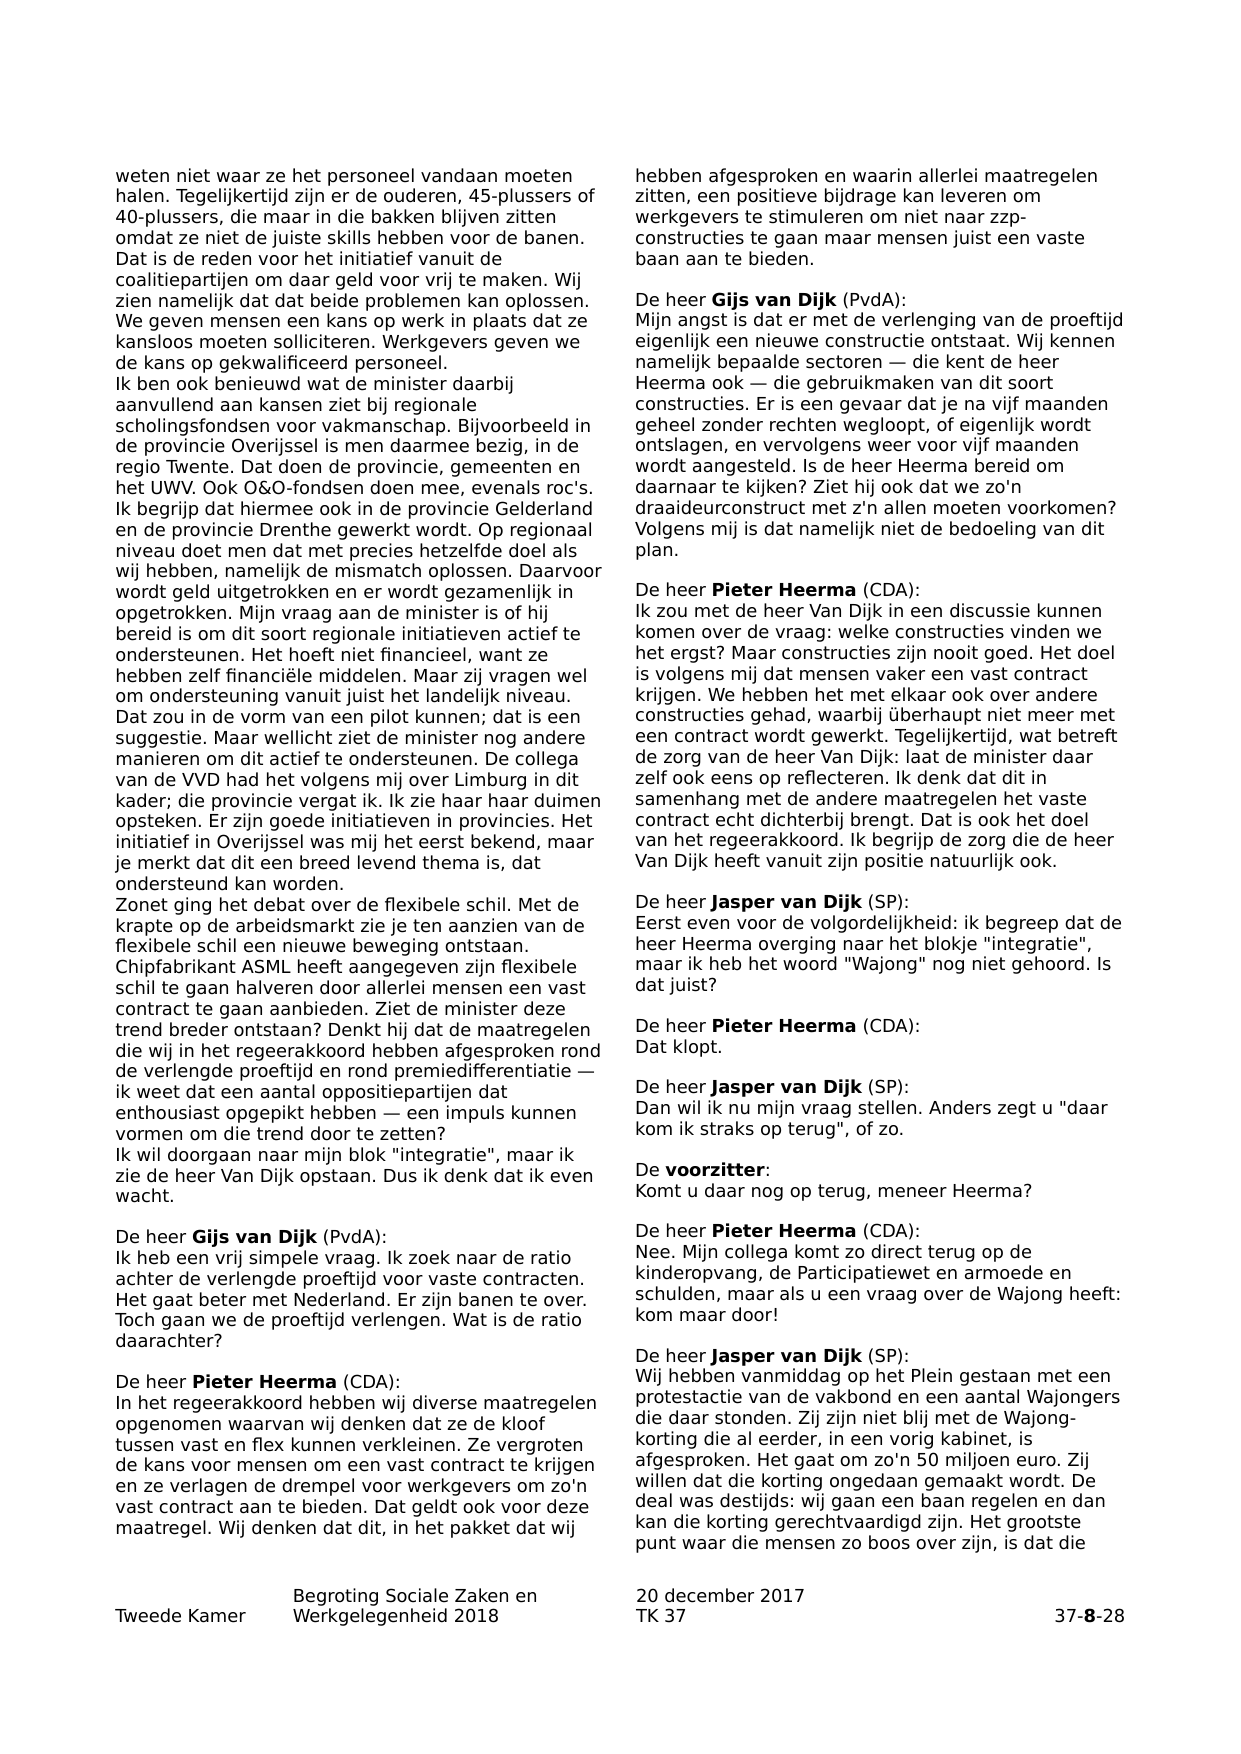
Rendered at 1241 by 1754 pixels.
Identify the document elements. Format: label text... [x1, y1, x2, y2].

text De heer Gijs van Dijk (PvdA): [635, 289, 1125, 310]
text hebben afgesproken en waarin allerlei maatregelen zitten, een positieve bijdrage kan leveren om werkgevers te stimuleren om niet naar zzp-constructies te gaan maar mensen juist een vaste baan aan te bieden. [635, 165, 1125, 269]
text De voorzitter: [635, 1160, 1125, 1181]
text Dat klopt. [635, 1037, 1125, 1057]
text Wij hebben vanmiddag op het Plein gestaan met een protestactie van de vakbond en een aantal Wajongers die daar stonden. Zij zijn niet blij met de Wajong-korting die al eerder, in een vorig kabinet, is afgesproken. Het gaat om zo'n 50 miljoen euro. Zij willen dat die korting ongedaan gemaakt wordt. De deal was destijds: wij gaan een baan regelen en dan kan die korting gerechtvaardigd zijn. Het grootste punt waar die mensen zo boos over zijn, is dat die [635, 1366, 1125, 1554]
text De heer Jasper van Dijk (SP): [635, 892, 1125, 912]
text Zonet ging het debat over de flexibele schil. Met de krapte op de arbeidsmarkt zie je ten aanzien van de flexibele schil een nieuwe beweging ontstaan. Chipfabrikant ASML heeft aangegeven zijn flexibele schil te gaan halveren door allerlei mensen een vast contract te gaan aanbieden. Ziet de minister deze trend breder ontstaan? Denkt hij dat de maatregelen die wij in het regeerakkoord hebben afgesproken rond de verlengde proeftijd en rond premiedifferentiatie — ik weet dat een aantal oppositiepartijen dat enthousiast opgepikt hebben — een impuls kunnen vormen om die trend door te zetten? [115, 894, 605, 1144]
text De heer Jasper van Dijk (SP): [635, 1345, 1125, 1366]
text De heer Pieter Heerma (CDA): [635, 1016, 1125, 1037]
text De heer Gijs van Dijk (PvdA): [115, 1227, 605, 1248]
text Ik heb een vrij simpele vraag. Ik zoek naar de ratio achter de verlengde proeftijd voor vaste contracten. Het gaat beter met Nederland. Er zijn banen te over. Toch gaan we de proeftijd verlengen. Wat is de ratio daarachter? [115, 1248, 605, 1352]
text weten niet waar ze het personeel vandaan moeten halen. Tegelijkertijd zijn er de ouderen, 45-plussers of 40-plussers, die maar in die bakken blijven zitten omdat ze niet de juiste skills hebben voor de banen. Dat is de reden voor het initiatief vanuit de coalitiepartijen om daar geld voor vrij te maken. Wij zien namelijk dat dat beide problemen kan oplossen. We geven mensen een kans op werk in plaats dat ze kansloos moeten solliciteren. Werkgevers geven we de kans op gekwalificeerd personeel. [115, 165, 605, 374]
text De heer Pieter Heerma (CDA): [635, 1221, 1125, 1242]
text Eerst even voor de volgordelijkheid: ik begreep dat de heer Heerma overging naar het blokje "integratie", maar ik heb het woord "Wajong" nog niet gehoord. Is dat juist? [635, 912, 1125, 996]
text Ik ben ook benieuwd wat de minister daarbij aanvullend aan kansen ziet bij regionale scholingsfondsen voor vakmanschap. Bijvoorbeeld in de provincie Overijssel is men daarmee bezig, in de regio Twente. Dat doen de provincie, gemeenten en het UWV. Ook O&O-fondsen doen mee, evenals roc's. Ik begrijp dat hiermee ook in de provincie Gelderland en de provincie Drenthe gewerkt wordt. Op regionaal niveau doet men dat met precies hetzelfde doel als wij hebben, namelijk de mismatch oplossen. Daarvoor wordt geld uitgetrokken en er wordt gezamenlijk in opgetrokken. Mijn vraag aan de minister is of hij bereid is om dit soort regionale initiatieven actief te ondersteunen. Het hoeft niet financieel, want ze hebben zelf financiële middelen. Maar zij vragen wel om ondersteuning vanuit juist het landelijk niveau. Dat zou in de vorm van een pilot kunnen; dat is een suggestie. Maar wellicht ziet de minister nog andere manieren om dit actief te ondersteunen. De collega van de VVD had het volgens mij over Limburg in dit kader; die provincie vergat ik. Ik zie haar haar duimen opsteken. Er zijn goede initiatieven in provincies. Het initiatief in Overijssel was mij het eerst bekend, maar je merkt dat dit een breed levend thema is, dat ondersteund kan worden. [115, 374, 605, 894]
text Komt u daar nog op terug, meneer Heerma? [635, 1181, 1125, 1201]
text In het regeerakkoord hebben wij diverse maatregelen opgenomen waarvan wij denken dat ze de kloof tussen vast en flex kunnen verkleinen. Ze vergroten de kans voor mensen om een vast contract te krijgen en ze verlagen de drempel voor werkgevers om zo'n vast contract aan te bieden. Dat geldt ook voor deze maatregel. Wij denken dat dit, in het pakket dat wij [115, 1393, 605, 1538]
text Mijn angst is dat er met de verlenging van de proeftijd eigenlijk een nieuwe constructie ontstaat. Wij kennen namelijk bepaalde sectoren — die kent de heer Heerma ook — die gebruikmaken van dit soort constructies. Er is een gevaar dat je na vijf maanden geheel zonder rechten wegloopt, of eigenlijk wordt ontslagen, en vervolgens weer voor vijf maanden wordt aangesteld. Is de heer Heerma bereid om daarnaar te kijken? Ziet hij ook dat we zo'n draaideurconstruct met z'n allen moeten voorkomen? Volgens mij is dat namelijk niet de bedoeling van dit plan. [635, 310, 1125, 560]
text Ik zou met de heer Van Dijk in een discussie kunnen komen over de vraag: welke constructies vinden we het ergst? Maar constructies zijn nooit goed. Het doel is volgens mij dat mensen vaker een vast contract krijgen. We hebben het met elkaar ook over andere constructies gehad, waarbij überhaupt niet meer met een contract wordt gewerkt. Tegelijkertijd, wat betreft de zorg van de heer Van Dijk: laat de minister daar zelf ook eens op reflecteren. Ik denk dat dit in samenhang met de andere maatregelen het vaste contract echt dichterbij brengt. Dat is ook het doel van het regeerakkoord. Ik begrijp de zorg die de heer Van Dijk heeft vanuit zijn positie natuurlijk ook. [635, 601, 1125, 872]
text Nee. Mijn collega komt zo direct terug op de kinderopvang, de Participatiewet en armoede en schulden, maar als u een vraag over de Wajong heeft: kom maar door! [635, 1242, 1125, 1325]
text Ik wil doorgaan naar mijn blok "integratie", maar ik zie de heer Van Dijk opstaan. Dus ik denk dat ik even wacht. [115, 1144, 605, 1207]
text Dan wil ik nu mijn vraag stellen. Anders zegt u "daar kom ik straks op terug", of zo. [635, 1098, 1125, 1140]
text De heer Jasper van Dijk (SP): [635, 1077, 1125, 1098]
text De heer Pieter Heerma (CDA): [635, 580, 1125, 601]
text De heer Pieter Heerma (CDA): [115, 1372, 605, 1393]
